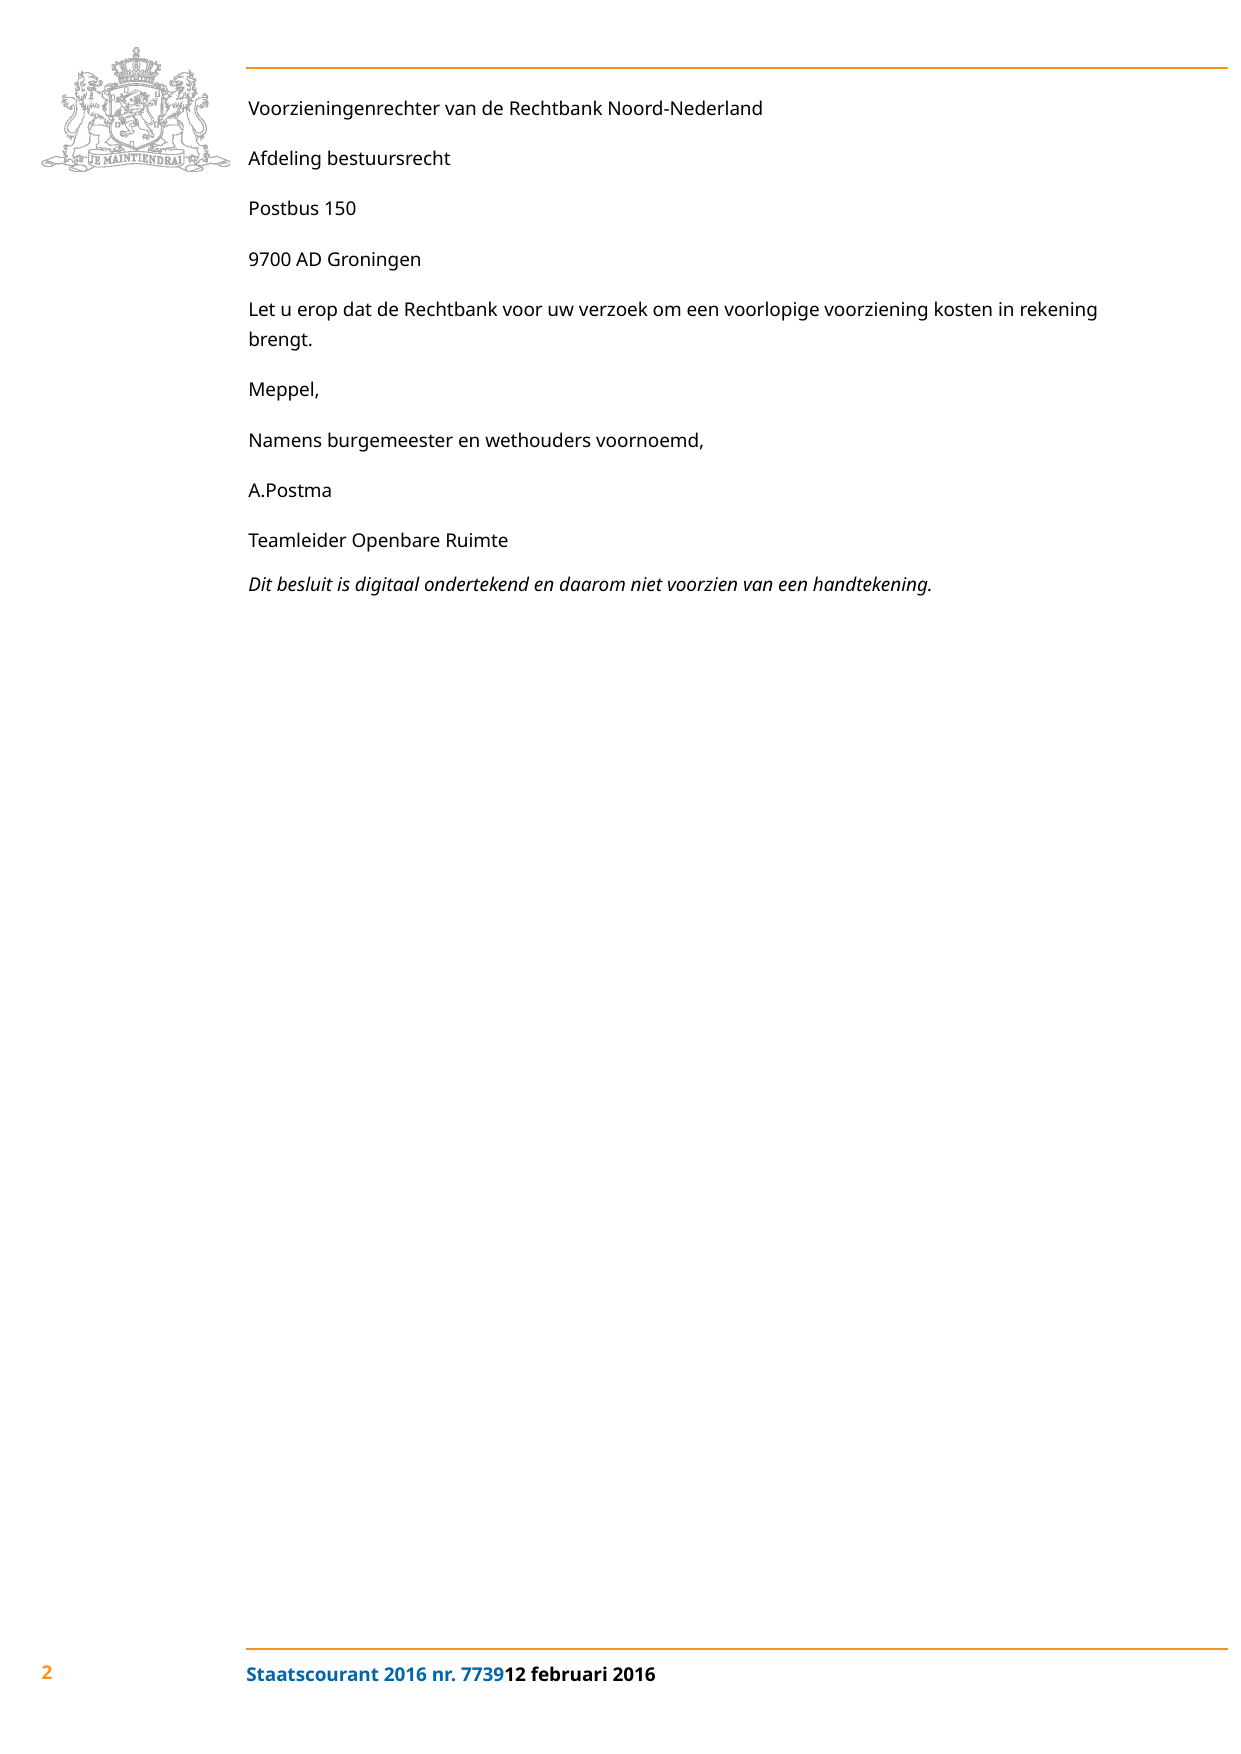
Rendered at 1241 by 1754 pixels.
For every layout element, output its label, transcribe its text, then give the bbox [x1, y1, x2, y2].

picture [41, 47, 231, 172]
text Postbus 150 [248, 196, 1152, 221]
text Teamleider Openbare Ruimte [248, 528, 1152, 553]
text Voorzieningenrechter van de Rechtbank Noord-Nederland [248, 95, 1152, 121]
text Meppel, [248, 376, 1152, 402]
text Afdeling bestuursrecht [248, 145, 1152, 171]
text Namens burgemeester en wethouders voornoemd, [248, 427, 1152, 453]
text Let u erop dat de Rechtbank voor uw verzoek om een voorlopige voorziening kosten in rekening brengt. [248, 296, 1152, 352]
text A.Postma [248, 477, 1152, 503]
text 9700 AD Groningen [248, 246, 1152, 272]
text Dit besluit is digitaal ondertekend en daarom niet voorzien van een handtekening. [248, 571, 1152, 597]
